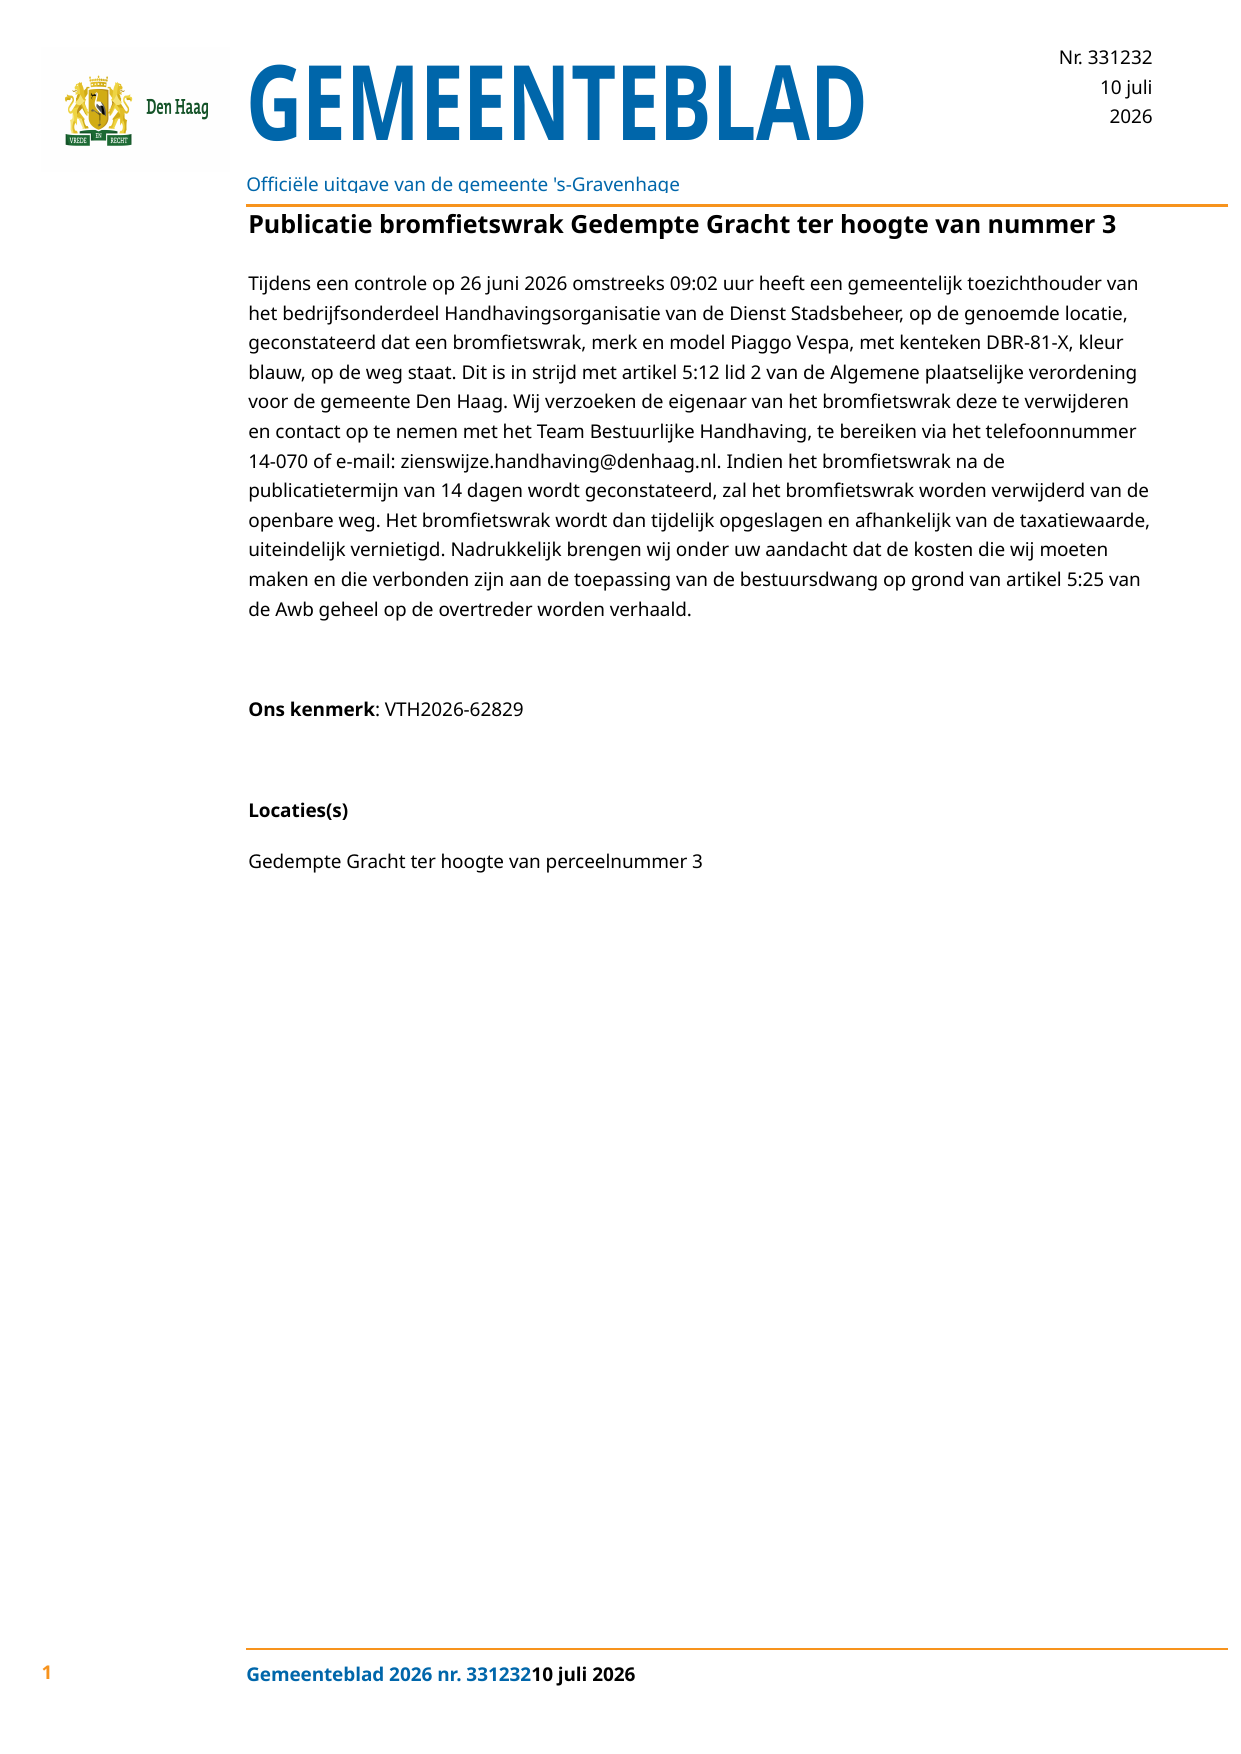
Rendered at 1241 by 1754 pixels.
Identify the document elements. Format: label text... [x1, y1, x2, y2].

text Ons kenmerk: VTH2026-62829 [248, 697, 1152, 722]
text Gedempte Gracht ter hoogte van perceelnummer 3 [248, 848, 1152, 873]
text Locaties(s) [248, 797, 1152, 823]
picture [41, 47, 231, 172]
text Publicatie bromfietswrak Gedempte Gracht ter hoogte van nummer 3 [248, 207, 1152, 241]
text Tijdens een controle op 26 juni 2026 omstreeks 09:02 uur heeft een gemeentelijk toezichthouder van het bedrijfsonderdeel Handhavingsorganisatie van de Dienst Stadsbeheer, op de genoemde locatie, geconstateerd dat een bromfietswrak, merk en model Piaggo Vespa, met kenteken DBR-81-X, kleur blauw, op de weg staat. Dit is in strijd met artikel 5:12 lid 2 van de Algemene plaatselijke verordening voor de gemeente Den Haag. Wij verzoeken de eigenaar van het bromfietswrak deze te verwijderen en contact op te nemen met het Team Bestuurlijke Handhaving, te bereiken via het telefoonnummer 14-070 of e-mail: zienswijze.handhaving@denhaag.nl. Indien het bromfietswrak na de publicatietermijn van 14 dagen wordt geconstateerd, zal het bromfietswrak worden verwijderd van de openbare weg. Het bromfietswrak wordt dan tijdelijk opgeslagen en afhankelijk van de taxatiewaarde, uiteindelijk vernietigd. Nadrukkelijk brengen wij onder uw aandacht dat de kosten die wij moeten maken en die verbonden zijn aan de toepassing van de bestuursdwang op grond van artikel 5:25 van de Awb geheel op de overtreder worden verhaald. [248, 270, 1152, 621]
